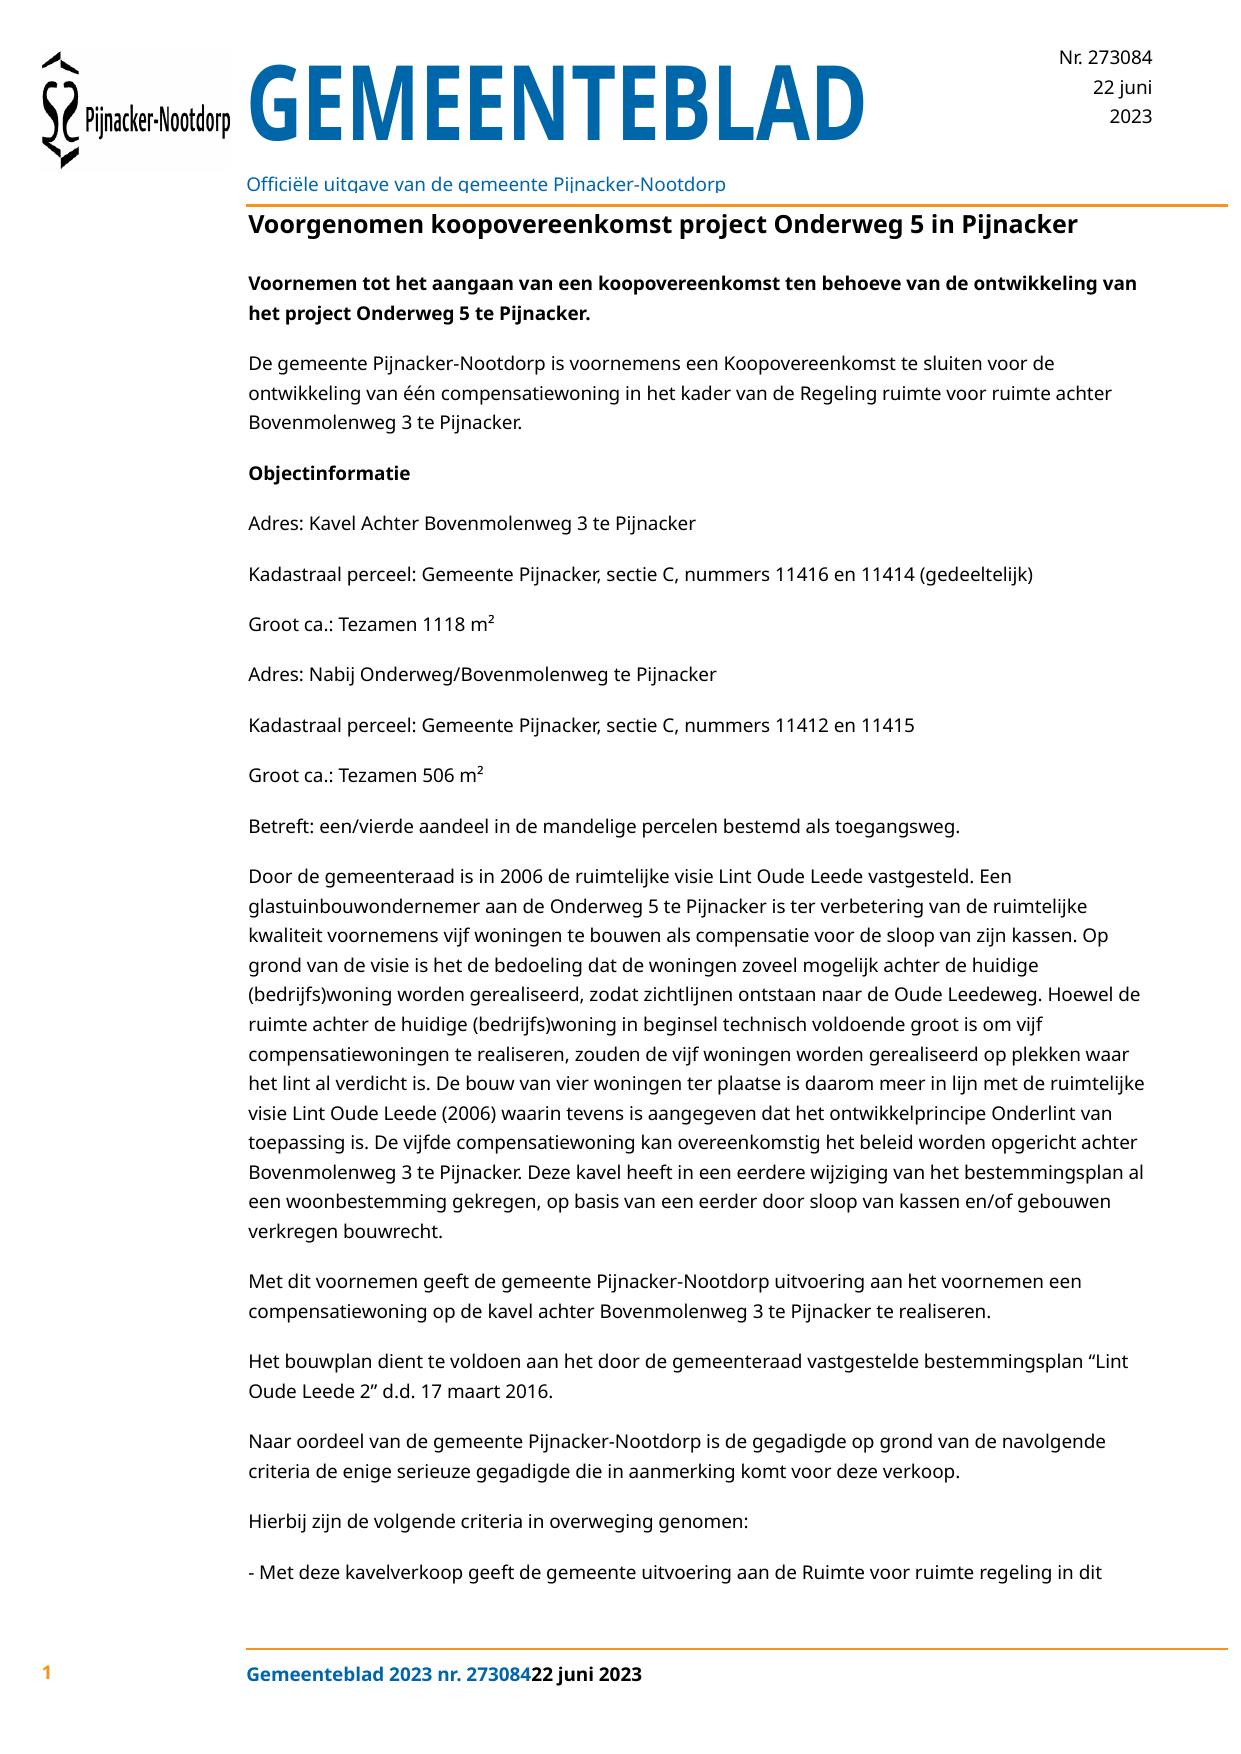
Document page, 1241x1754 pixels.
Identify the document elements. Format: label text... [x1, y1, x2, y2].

text Groot ca.: Tezamen 1118 m² [248, 611, 1152, 637]
text Naar oordeel van de gemeente Pijnacker-Nootdorp is de gegadigde op grond van de navolgende criteria de enige serieuze gegadigde die in aanmerking komt voor deze verkoop. [248, 1429, 1152, 1484]
text Betreft: een/vierde aandeel in de mandelige percelen bestemd als toegangsweg. [248, 813, 1152, 838]
text Groot ca.: Tezamen 506 m² [248, 762, 1152, 788]
text Door de gemeenteraad is in 2006 de ruimtelijke visie Lint Oude Leede vastgesteld. Een glastuinbouwondernemer aan de Onderweg 5 te Pijnacker is ter verbetering van de ruimtelijke kwaliteit voornemens vijf woningen te bouwen als compensatie voor de sloop van zijn kassen. Op grond van de visie is het de bedoeling dat de woningen zoveel mogelijk achter de huidige (bedrijfs)woning worden gerealiseerd, zodat zichtlijnen ontstaan naar de Oude Leedeweg. Hoewel de ruimte achter de huidige (bedrijfs)woning in beginsel technisch voldoende groot is om vijf compensatiewoningen te realiseren, zouden de vijf woningen worden gerealiseerd op plekken waar het lint al verdicht is. De bouw van vier woningen ter plaatse is daarom meer in lijn met de ruimtelijke visie Lint Oude Leede (2006) waarin tevens is aangegeven dat het ontwikkelprincipe Onderlint van toepassing is. De vijfde compensatiewoning kan overeenkomstig het beleid worden opgericht achter Bovenmolenweg 3 te Pijnacker. Deze kavel heeft in een eerdere wijziging van het bestemmingsplan al een woonbestemming gekregen, op basis van een eerder door sloop van kassen en/of gebouwen verkregen bouwrecht. [248, 863, 1152, 1244]
text Het bouwplan dient te voldoen aan het door de gemeenteraad vastgestelde bestemmingsplan “Lint Oude Leede 2” d.d. 17 maart 2016. [248, 1349, 1152, 1404]
text Adres: Nabij Onderweg/Bovenmolenweg te Pijnacker [248, 662, 1152, 687]
text Hierbij zijn de volgende criteria in overweging genomen: [248, 1509, 1152, 1534]
text Met dit voornemen geeft de gemeente Pijnacker-Nootdorp uitvoering aan het voornemen een compensatiewoning op de kavel achter Bovenmolenweg 3 te Pijnacker te realiseren. [248, 1269, 1152, 1324]
text Voornemen tot het aangaan van een koopovereenkomst ten behoeve van de ontwikkeling van het project Onderweg 5 te Pijnacker. [248, 270, 1152, 326]
text - Met deze kavelverkoop geeft de gemeente uitvoering aan de Ruimte voor ruimte regeling in dit [248, 1559, 1152, 1585]
text Adres: Kavel Achter Bovenmolenweg 3 te Pijnacker [248, 510, 1152, 536]
picture [41, 47, 231, 172]
text Kadastraal perceel: Gemeente Pijnacker, sectie C, nummers 11416 en 11414 (gedeeltelijk) [248, 561, 1152, 586]
text Objectinformatie [248, 460, 1152, 486]
text Voorgenomen koopovereenkomst project Onderweg 5 in Pijnacker [248, 207, 1152, 241]
text De gemeente Pijnacker-Nootdorp is voornemens een Koopovereenkomst te sluiten voor de ontwikkeling van één compensatiewoning in het kader van de Regeling ruimte voor ruimte achter Bovenmolenweg 3 te Pijnacker. [248, 350, 1152, 435]
text Kadastraal perceel: Gemeente Pijnacker, sectie C, nummers 11412 en 11415 [248, 712, 1152, 738]
